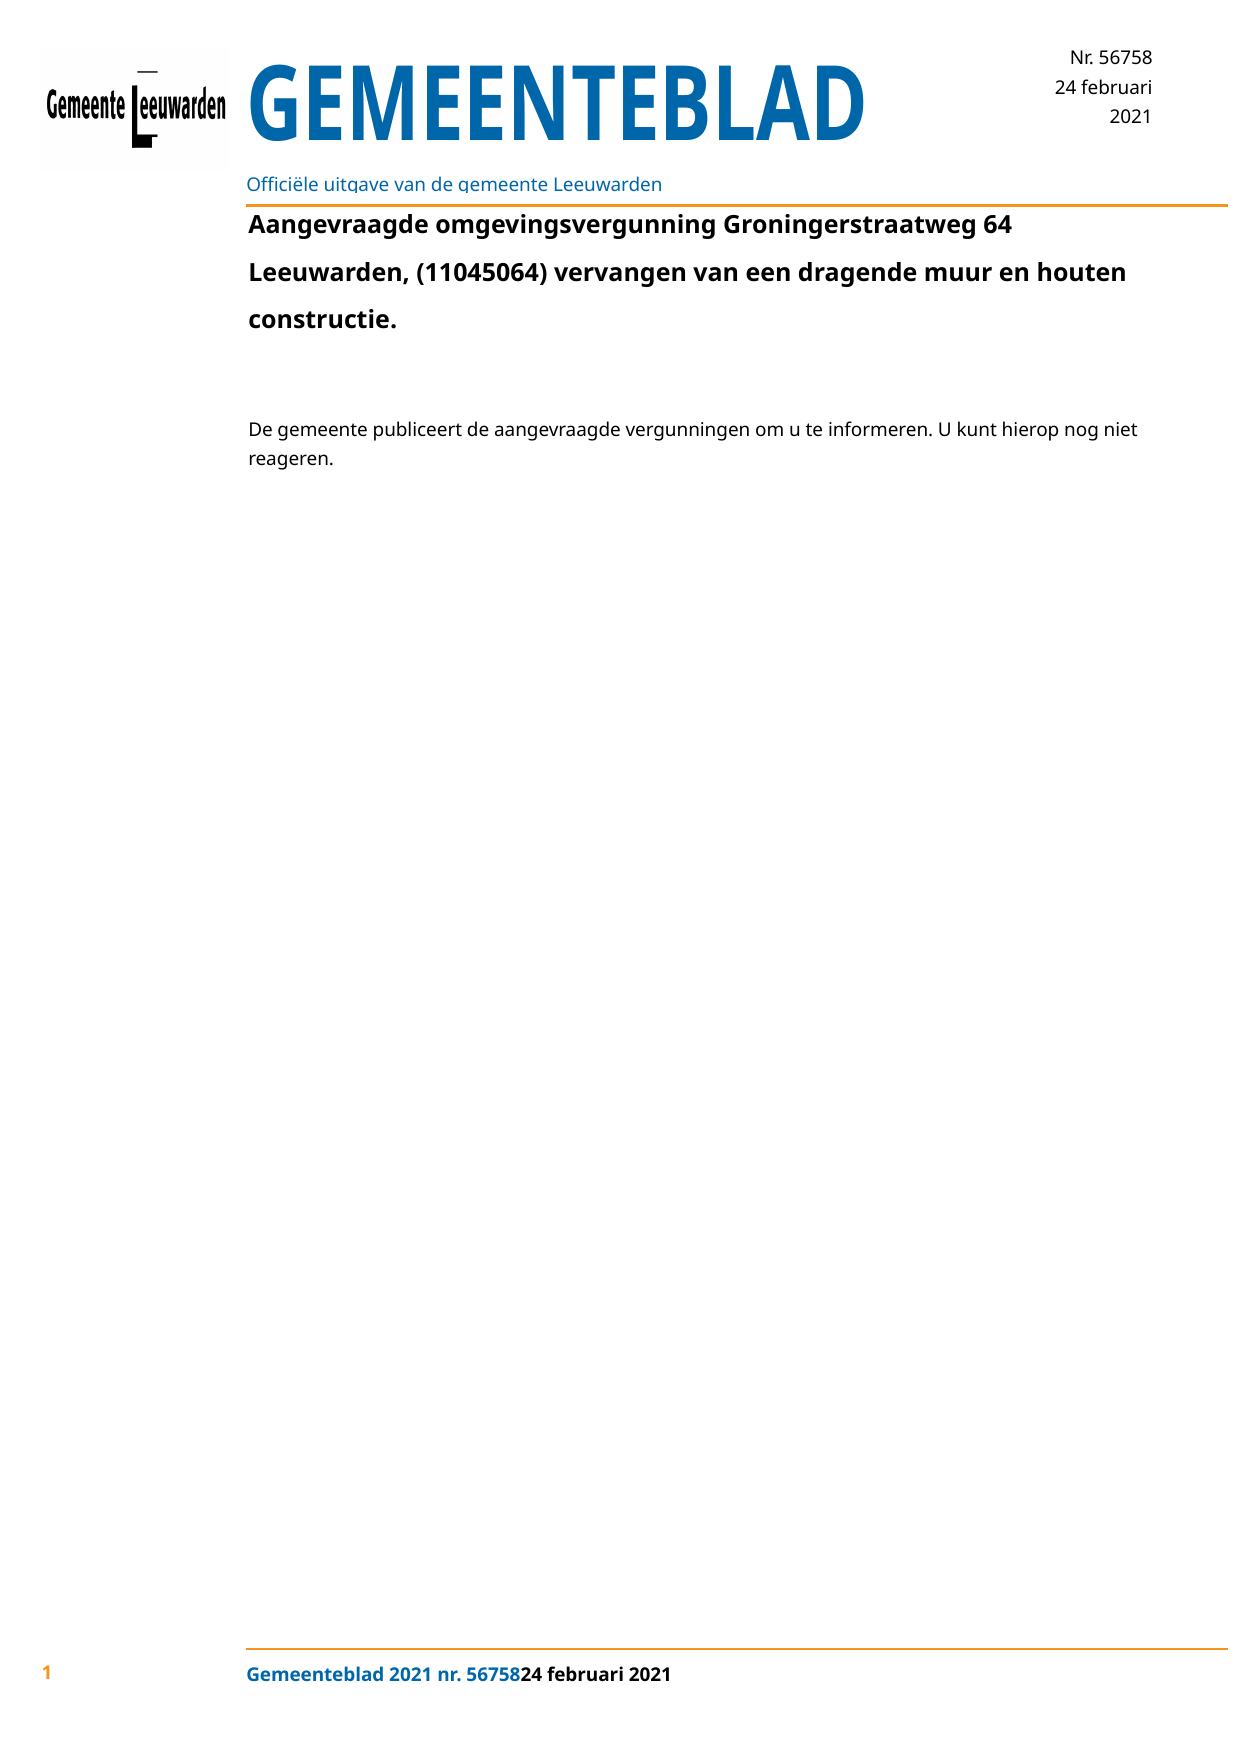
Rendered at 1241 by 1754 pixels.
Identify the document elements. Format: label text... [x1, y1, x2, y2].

text Aangevraagde omgevingsvergunning Groningerstraatweg 64 Leeuwarden, (11045064) vervangen van een dragende muur en houten constructie. [248, 207, 1152, 336]
text De gemeente publiceert de aangevraagde vergunningen om u te informeren. U kunt hierop nog niet reageren. [248, 416, 1152, 471]
picture [41, 47, 231, 172]
